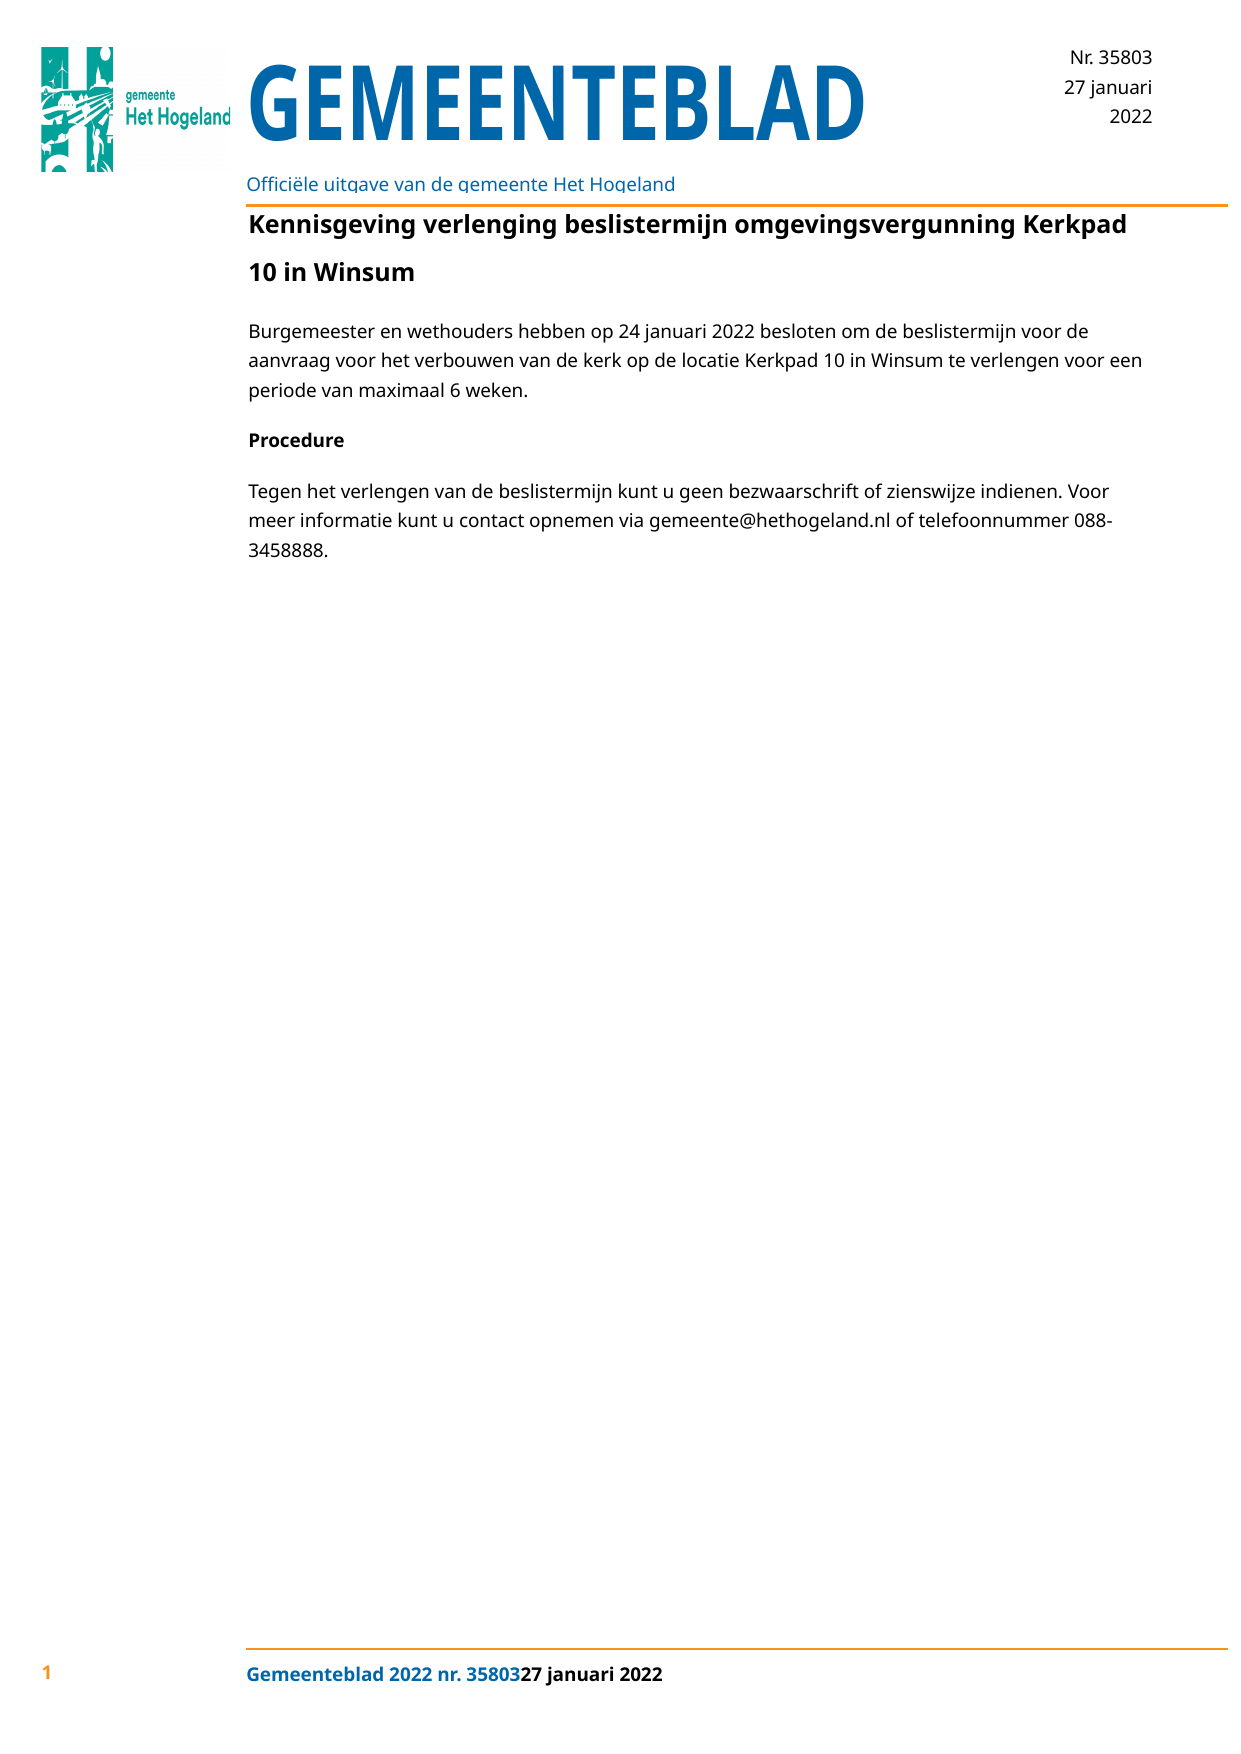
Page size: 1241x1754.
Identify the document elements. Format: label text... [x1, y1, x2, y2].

text Burgemeester en wethouders hebben op 24 januari 2022 besloten om de beslistermijn voor de aanvraag voor het verbouwen van de kerk op de locatie Kerkpad 10 in Winsum te verlengen voor een periode van maximaal 6 weken. [248, 318, 1152, 403]
text Kennisgeving verlenging beslistermijn omgevingsvergunning Kerkpad 10 in Winsum [248, 207, 1152, 288]
text Procedure [248, 427, 1152, 453]
text Tegen het verlengen van de beslistermijn kunt u geen bezwaarschrift of zienswijze indienen. Voor meer informatie kunt u contact opnemen via gemeente@hethogeland.nl of telefoonnummer 088-3458888. [248, 478, 1152, 563]
picture [41, 47, 231, 172]
